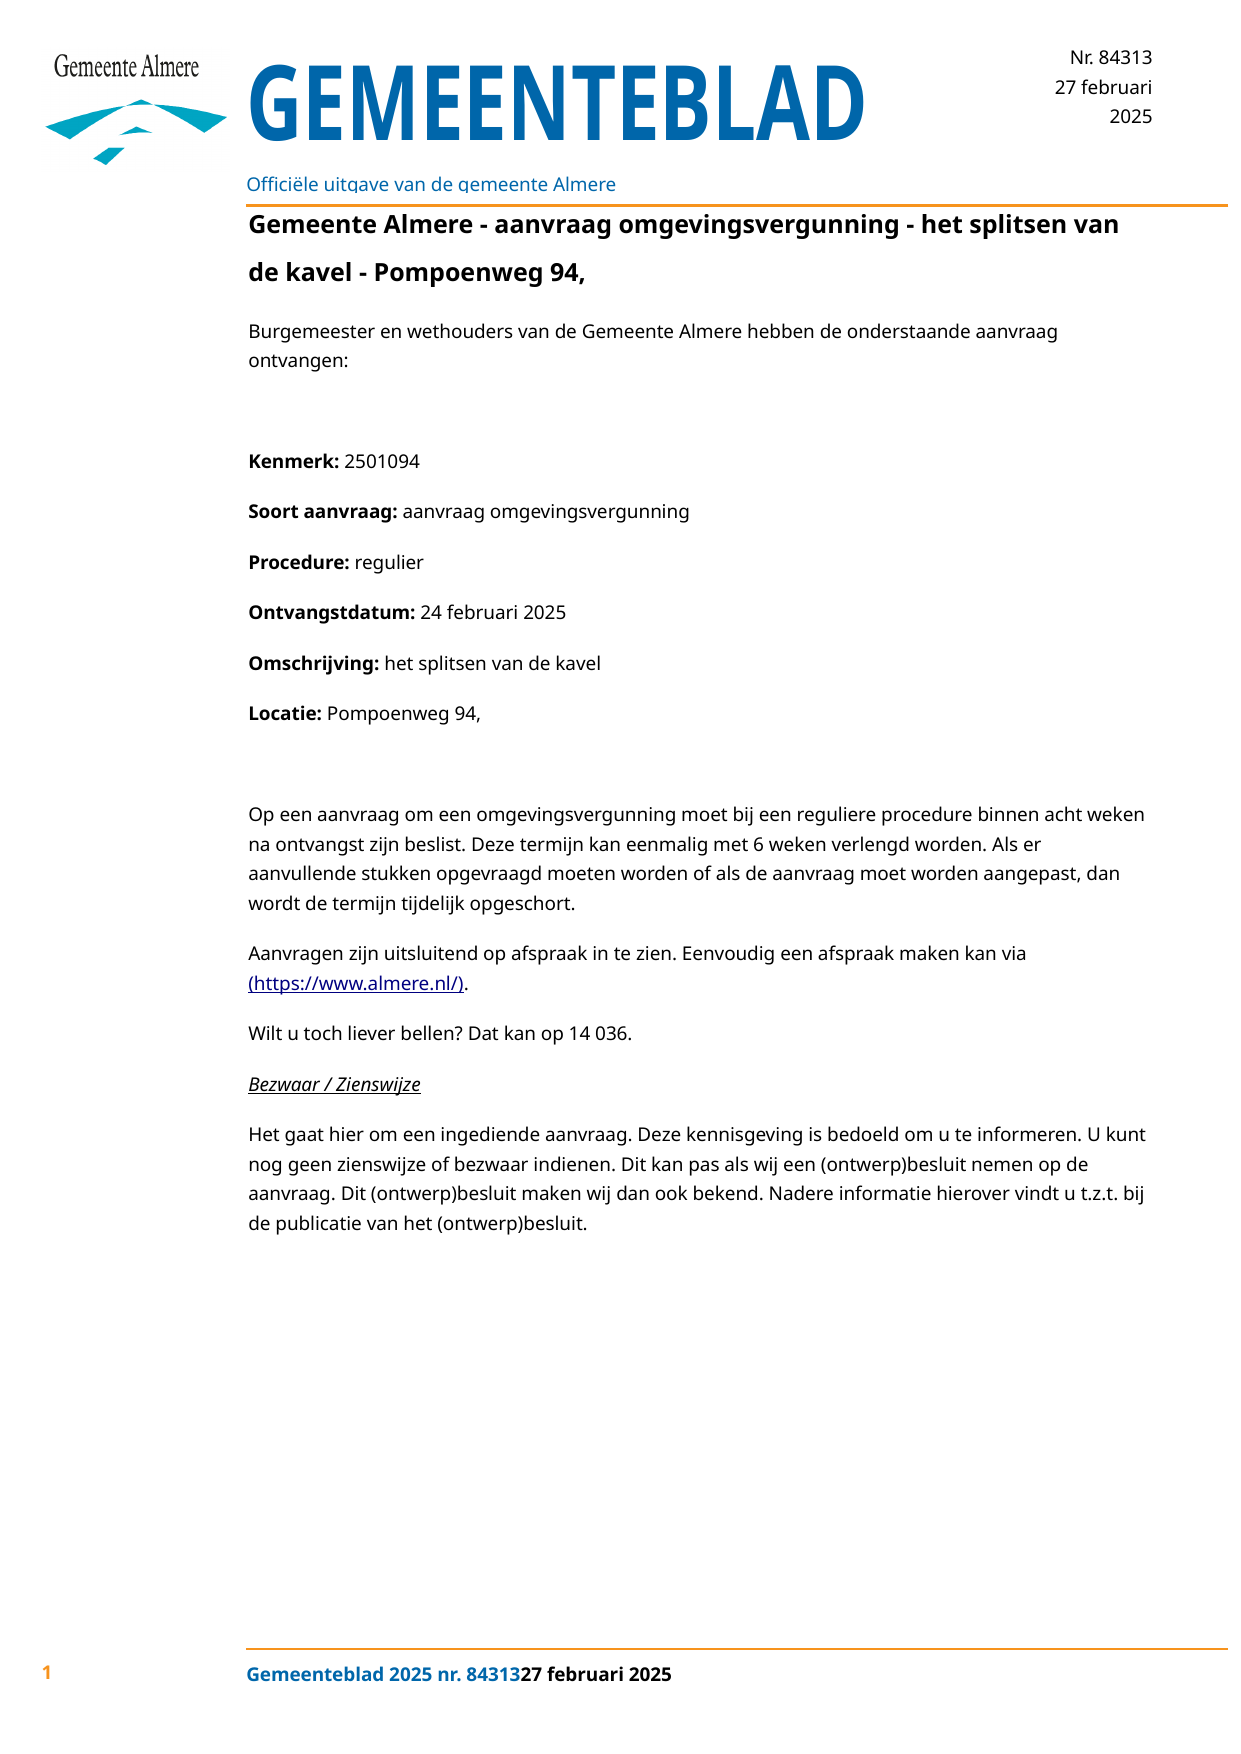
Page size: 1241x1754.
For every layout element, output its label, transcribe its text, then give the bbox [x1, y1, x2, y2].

text Ontvangstdatum: 24 februari 2025 [248, 599, 1152, 625]
text Locatie: Pompoenweg 94, [248, 700, 1152, 726]
text Bezwaar / Zienswijze [248, 1071, 1152, 1097]
text Wilt u toch liever bellen? Dat kan op 14 036. [248, 1020, 1152, 1046]
text Gemeente Almere - aanvraag omgevingsvergunning - het splitsen van de kavel - Pompoenweg 94, [248, 207, 1152, 288]
text Burgemeester en wethouders van de Gemeente Almere hebben de onderstaande aanvraag ontvangen: [248, 318, 1152, 373]
text Omschrijving: het splitsen van de kavel [248, 650, 1152, 676]
picture [41, 47, 231, 172]
text Kenmerk: 2501094 [248, 448, 1152, 474]
text Procedure: regulier [248, 549, 1152, 575]
text Aanvragen zijn uitsluitend op afspraak in te zien. Eenvoudig een afspraak maken kan via (https://www.almere.nl/). [248, 940, 1152, 996]
text Soort aanvraag: aanvraag omgevingsvergunning [248, 499, 1152, 524]
text Op een aanvraag om een omgevingsvergunning moet bij een reguliere procedure binnen acht weken na ontvangst zijn beslist. Deze termijn kan eenmalig met 6 weken verlengd worden. Als er aanvullende stukken opgevraagd moeten worden of als de aanvraag moet worden aangepast, dan wordt de termijn tijdelijk opgeschort. [248, 801, 1152, 916]
text Het gaat hier om een ingediende aanvraag. Deze kennisgeving is bedoeld om u te informeren. U kunt nog geen zienswijze of bezwaar indienen. Dit kan pas als wij een (ontwerp)besluit nemen op de aanvraag. Dit (ontwerp)besluit maken wij dan ook bekend. Nadere informatie hierover vindt u t.z.t. bij de publicatie van het (ontwerp)besluit. [248, 1121, 1152, 1236]
